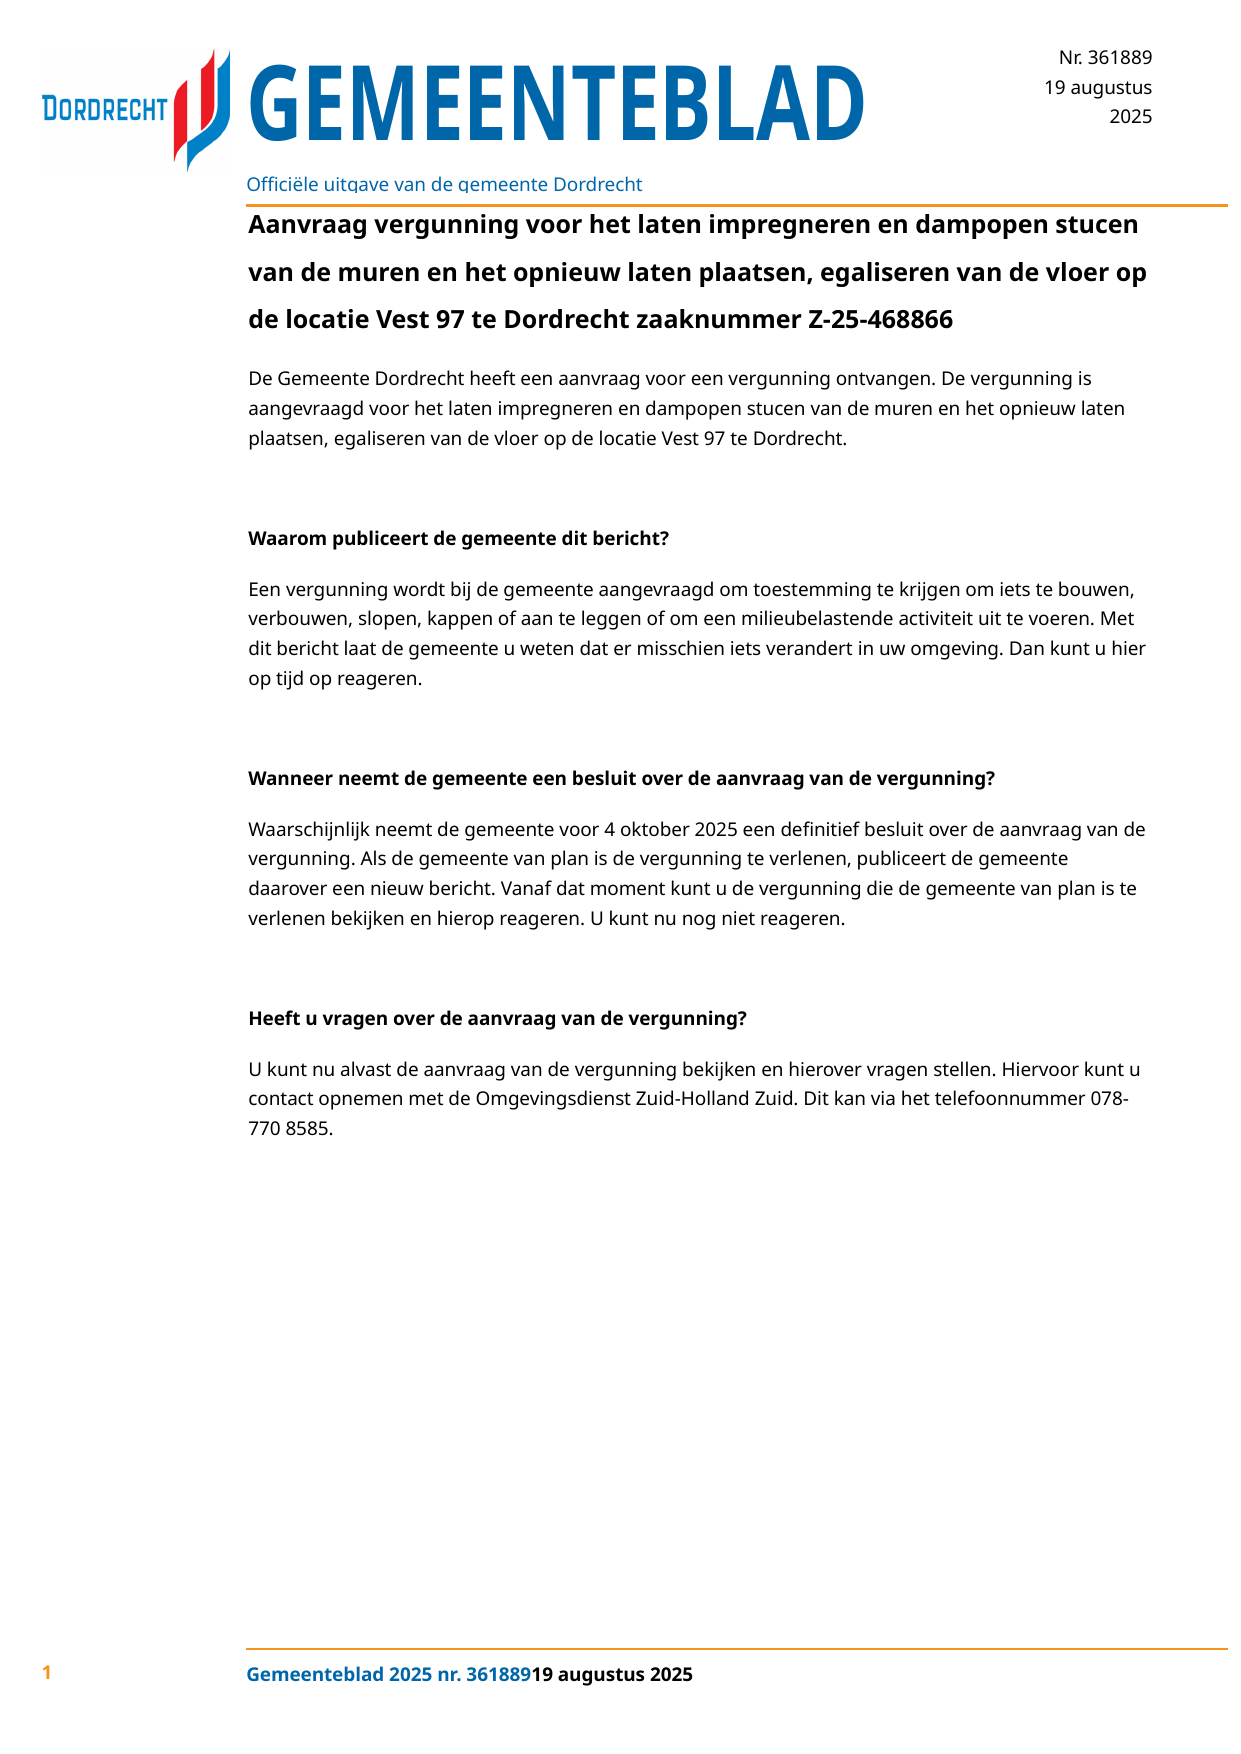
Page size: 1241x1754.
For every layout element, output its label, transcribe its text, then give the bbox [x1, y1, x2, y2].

text Wanneer neemt de gemeente een besluit over de aanvraag van de vergunning? [248, 766, 1152, 791]
text Waarom publiceert de gemeente dit bericht? [248, 526, 1152, 551]
text Waarschijnlijk neemt de gemeente voor 4 oktober 2025 een definitief besluit over de aanvraag van de vergunning. Als de gemeente van plan is de vergunning te verlenen, publiceert de gemeente daarover een nieuw bericht. Vanaf dat moment kunt u de vergunning die de gemeente van plan is te verlenen bekijken en hierop reageren. U kunt nu nog niet reageren. [248, 816, 1152, 930]
text Heeft u vragen over de aanvraag van de vergunning? [248, 1006, 1152, 1031]
text U kunt nu alvast de aanvraag van de vergunning bekijken en hierover vragen stellen. Hiervoor kunt u contact opnemen met de Omgevingsdienst Zuid-Holland Zuid. Dit kan via het telefoonnummer 078-770 8585. [248, 1056, 1152, 1141]
picture [41, 47, 231, 172]
text De Gemeente Dordrecht heeft een aanvraag voor een vergunning ontvangen. De vergunning is aangevraagd voor het laten impregneren en dampopen stucen van de muren en het opnieuw laten plaatsen, egaliseren van de vloer op de locatie Vest 97 te Dordrecht. [248, 366, 1152, 450]
text Aanvraag vergunning voor het laten impregneren en dampopen stucen van de muren en het opnieuw laten plaatsen, egaliseren van de vloer op de locatie Vest 97 te Dordrecht zaaknummer Z-25-468866 [248, 207, 1152, 336]
text Een vergunning wordt bij de gemeente aangevraagd om toestemming te krijgen om iets te bouwen, verbouwen, slopen, kappen of aan te leggen of om een milieubelastende activiteit uit te voeren. Met dit bericht laat de gemeente u weten dat er misschien iets verandert in uw omgeving. Dan kunt u hier op tijd op reageren. [248, 576, 1152, 690]
